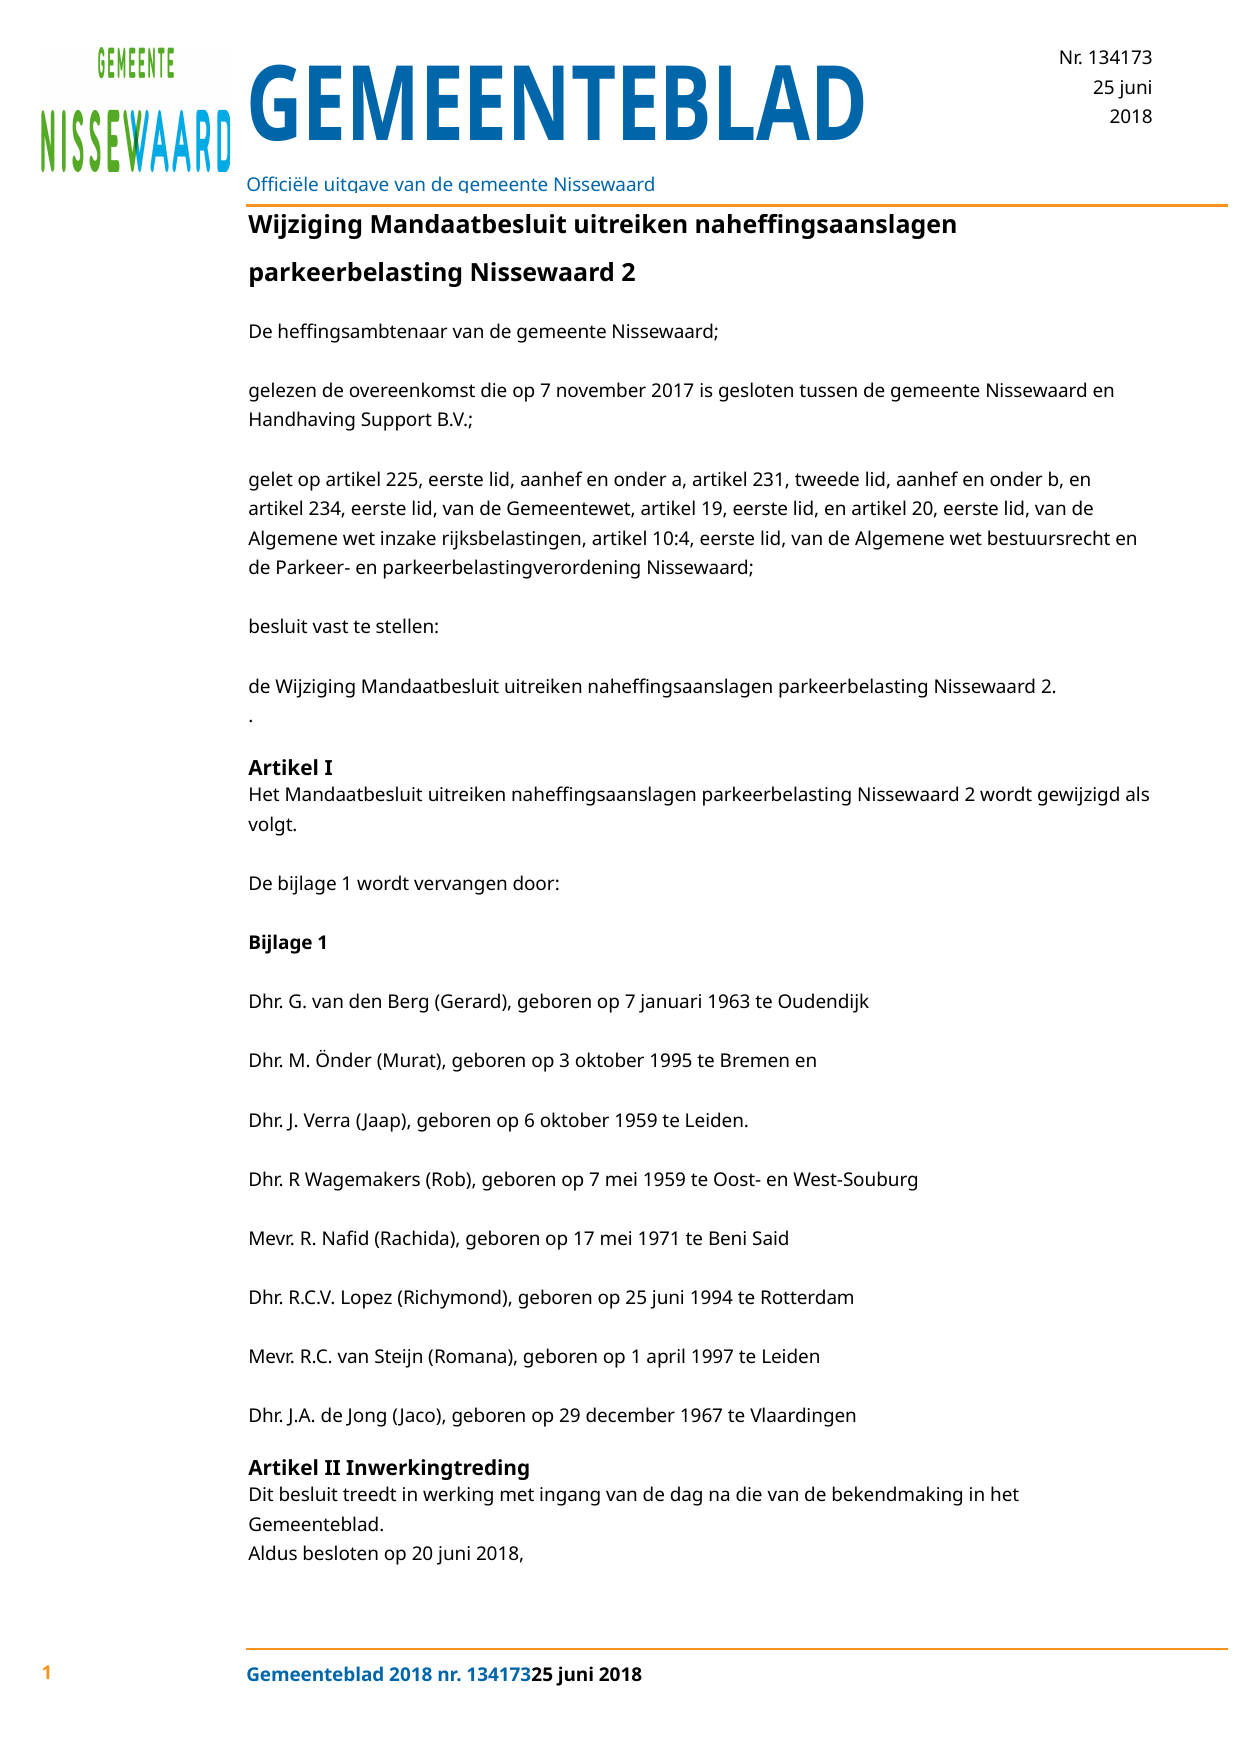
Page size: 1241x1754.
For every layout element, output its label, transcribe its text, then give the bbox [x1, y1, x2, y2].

text Het Mandaatbesluit uitreiken naheffingsaanslagen parkeerbelasting Nissewaard 2 wordt gewijzigd als volgt. [248, 781, 1152, 837]
picture [201, 122, 206, 138]
picture [222, 122, 227, 160]
text de Wijziging Mandaatbesluit uitreiken naheffingsaanslagen parkeerbelasting Nissewaard 2. [248, 673, 1152, 699]
text Artikel I [248, 753, 1152, 781]
text Dhr. J.A. de Jong (Jaco), geboren op 29 december 1967 te Vlaardingen [248, 1403, 1152, 1428]
text Aldus besloten op 20 juni 2018, [248, 1541, 1152, 1566]
picture [200, 151, 206, 172]
text Wijziging Mandaatbesluit uitreiken naheffingsaanslagen parkeerbelasting Nissewaard 2 [248, 207, 1152, 288]
text Artikel II Inwerkingtreding [248, 1453, 1152, 1481]
text Dhr. R.C.V. Lopez (Richymond), geboren op 25 juni 1994 te Rotterdam [248, 1284, 1152, 1310]
text Dit besluit treedt in werking met ingang van de dag na die van de bekendmaking in het Gemeenteblad. [248, 1481, 1152, 1537]
text gelezen de overeenkomst die op 7 november 2017 is gesloten tussen de gemeente Nissewaard en Handhaving Support B.V.; [248, 377, 1152, 432]
picture [176, 157, 187, 172]
text Dhr. J. Verra (Jaap), geboren op 6 oktober 1959 te Leiden. [248, 1107, 1152, 1132]
picture [41, 47, 231, 172]
text gelet op artikel 225, eerste lid, aanhef en onder a, artikel 231, tweede lid, aanhef en onder b, en artikel 234, eerste lid, van de Gemeentewet, artikel 19, eerste lid, en artikel 20, eerste lid, van de Algemene wet inzake rijksbelastingen, artikel 10:4, eerste lid, van de Algemene wet bestuursrecht en de Parkeer- en parkeerbelastingverordening Nissewaard; [248, 466, 1152, 580]
text Dhr. M. Önder (Murat), geboren op 3 oktober 1995 te Bremen en [248, 1048, 1152, 1073]
text Bijlage 1 [248, 929, 1152, 955]
text besluit vast te stellen: [248, 614, 1152, 639]
picture [154, 157, 165, 172]
text Dhr. G. van den Berg (Gerard), geboren op 7 januari 1963 te Oudendijk [248, 988, 1152, 1014]
text De bijlage 1 wordt vervangen door: [248, 870, 1152, 896]
text Dhr. R Wagemakers (Rob), geboren op 7 mei 1959 te Oost- en West-Souburg [248, 1166, 1152, 1192]
text Mevr. R. Nafid (Rachida), geboren op 17 mei 1971 te Beni Said [248, 1225, 1152, 1251]
text . [248, 702, 1152, 728]
text De heffingsambtenaar van de gemeente Nissewaard; [248, 318, 1152, 344]
text Mevr. R.C. van Steijn (Romana), geboren op 1 april 1997 te Leiden [248, 1343, 1152, 1369]
